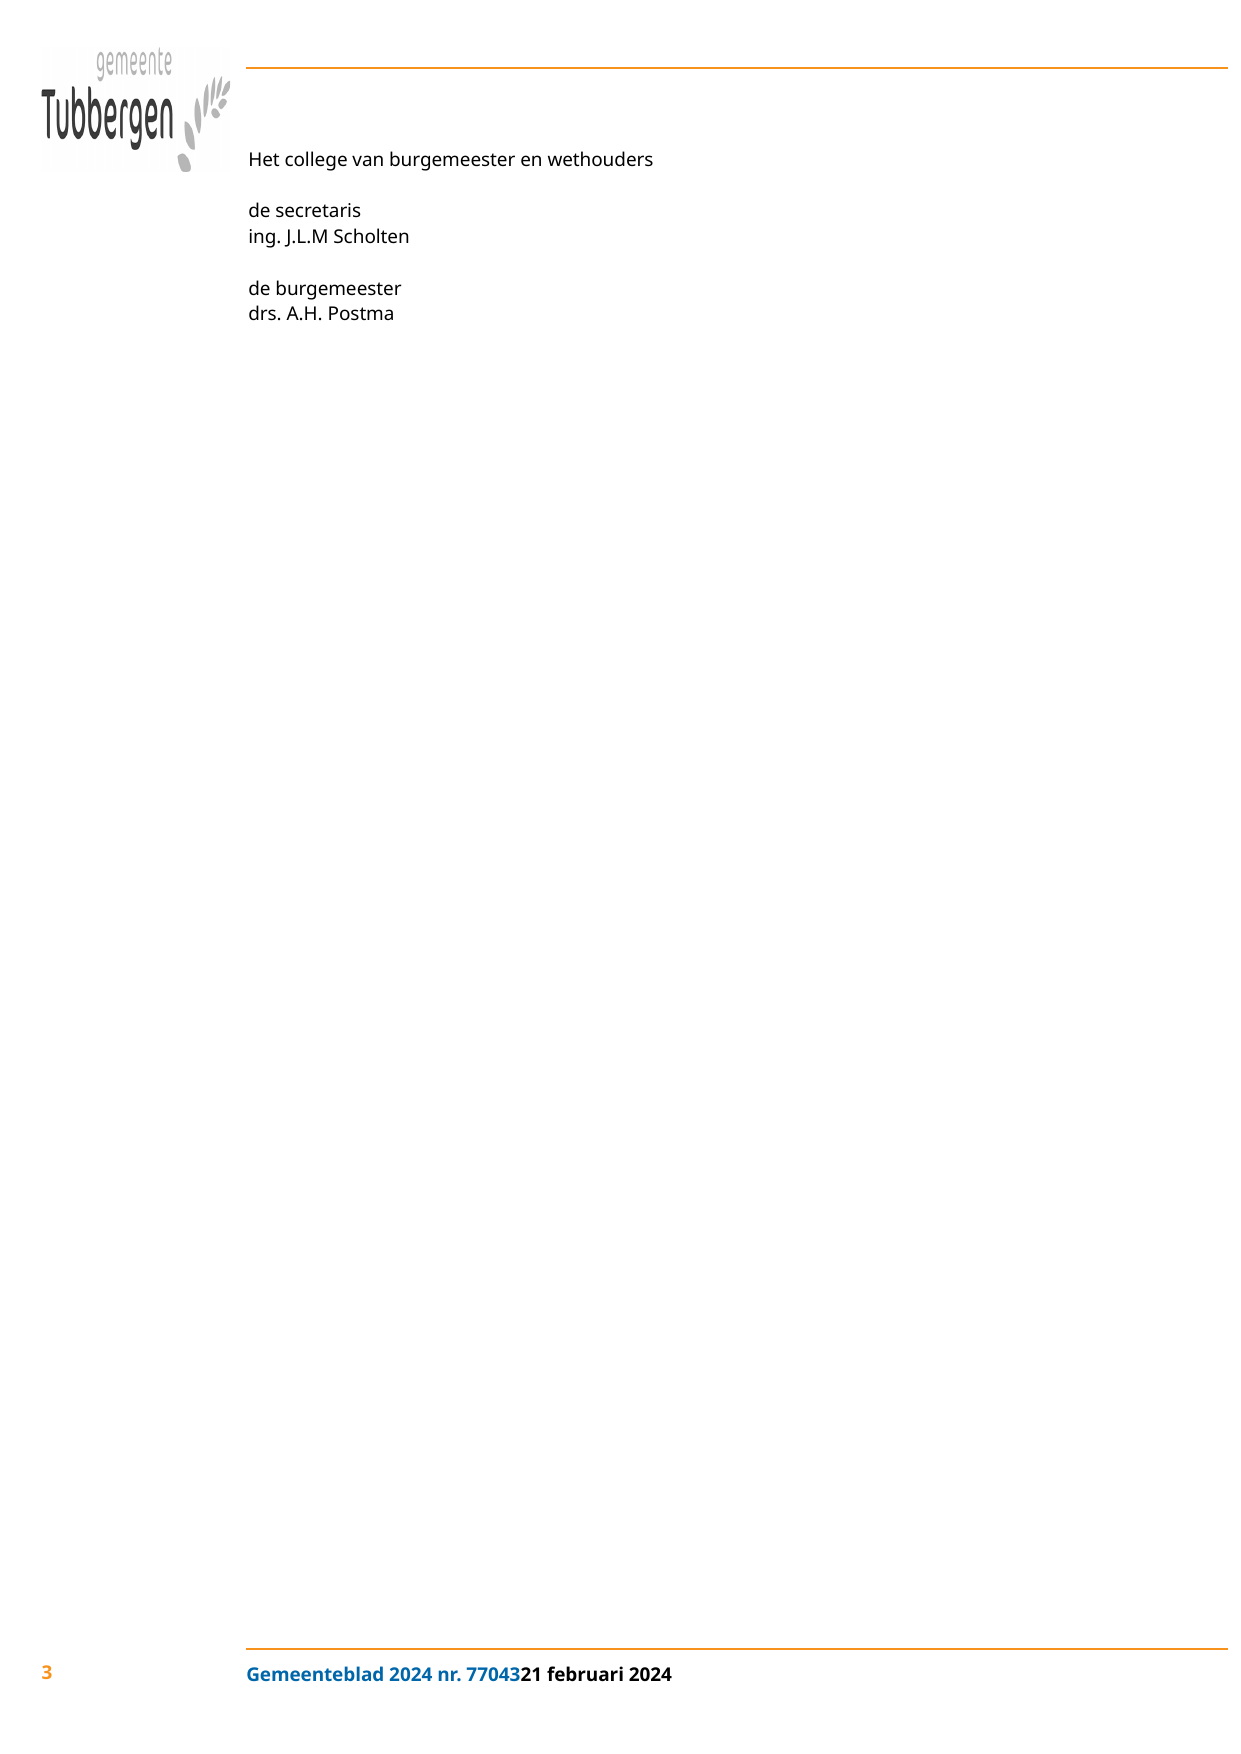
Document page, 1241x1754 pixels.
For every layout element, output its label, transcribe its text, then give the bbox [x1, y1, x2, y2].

text de secretaris [248, 198, 1152, 223]
text Het college van burgemeester en wethouders [248, 146, 1152, 172]
text ing. J.L.M Scholten [248, 223, 1152, 249]
text de burgemeester [248, 275, 1152, 301]
picture [41, 47, 231, 172]
text drs. A.H. Postma [248, 301, 1152, 326]
